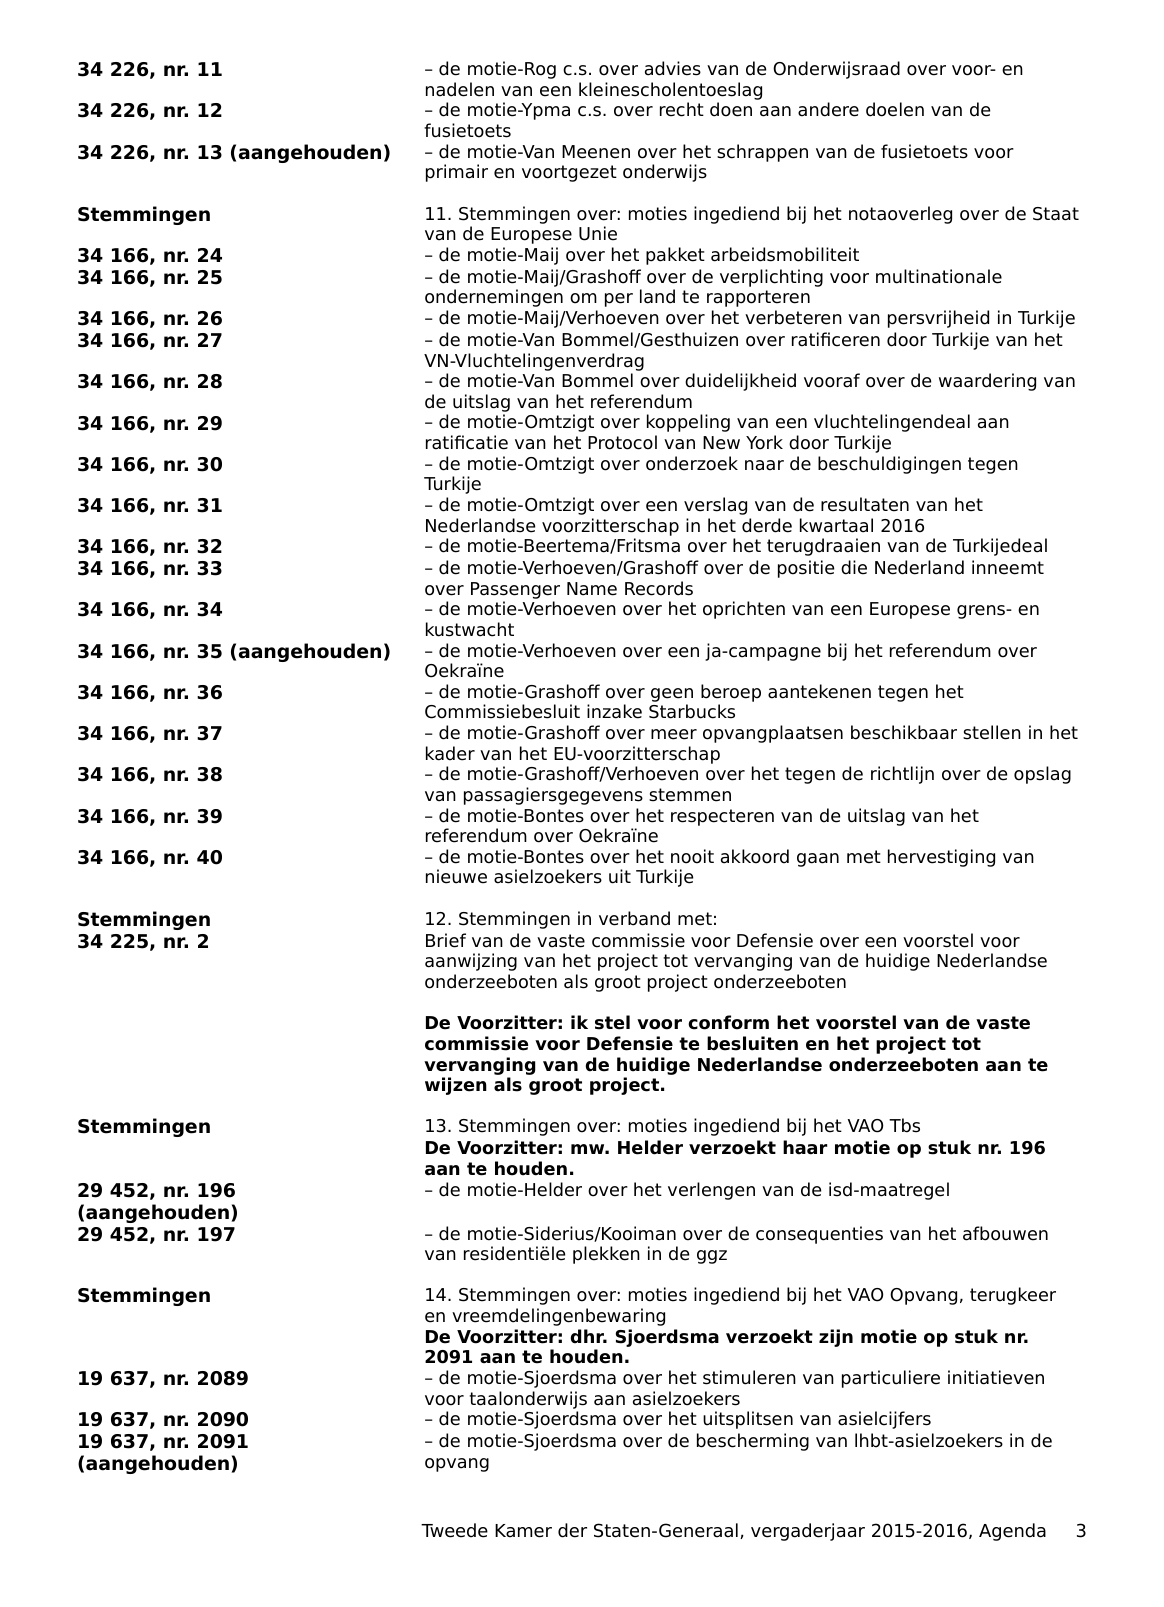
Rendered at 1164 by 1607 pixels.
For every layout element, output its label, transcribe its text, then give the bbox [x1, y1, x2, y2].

table_cell – de motie-Bontes over het respecteren van de uitslag van het referendum over Oekraïne [418, 806, 1087, 847]
table_cell 14. Stemmingen over: moties ingediend bij het VAO Opvang, terugkeer en vreemdelingenbewaring [418, 1285, 1087, 1327]
table_cell [401, 723, 418, 764]
table_cell 19 637, nr. 2089 [77, 1368, 401, 1409]
table_cell [77, 1327, 401, 1368]
table_cell [401, 682, 418, 723]
table_cell – de motie-Omtzigt over een verslag van de resultaten van het Nederlandse voorzitterschap in het derde kwartaal 2016 [418, 495, 1087, 536]
table_cell 19 637, nr. 2091 (aangehouden) [77, 1431, 401, 1475]
table_cell [418, 1096, 1087, 1116]
table_cell 34 166, nr. 25 [77, 267, 401, 308]
table_cell [401, 183, 418, 203]
table_cell 34 166, nr. 34 [77, 599, 401, 641]
table_cell [401, 764, 418, 806]
table_cell – de motie-Grashoff/Verhoeven over het tegen de richtlijn over de opslag van passagiersgegevens stemmen [418, 764, 1087, 806]
table_cell [401, 371, 418, 412]
table_cell Stemmingen [77, 1116, 401, 1138]
table_cell 34 166, nr. 27 [77, 330, 401, 371]
table_cell [401, 1368, 418, 1409]
table_cell – de motie-Verhoeven over het oprichten van een Europese grens- en kustwacht [418, 599, 1087, 641]
table_cell Brief van de vaste commissie voor Defensie over een voorstel voor aanwijzing van het project tot vervanging van de huidige Nederlandse onderzeeboten als groot project onderzeeboten [418, 931, 1087, 993]
table_cell – de motie-Van Bommel/Gesthuizen over ratificeren door Turkije van het VN-Vluchtelingenverdrag [418, 330, 1087, 371]
table_cell [401, 59, 418, 100]
table_cell 34 166, nr. 40 [77, 847, 401, 888]
table_cell 34 166, nr. 32 [77, 536, 401, 558]
table_cell – de motie-Bontes over het nooit akkoord gaan met hervestiging van nieuwe asielzoekers uit Turkije [418, 847, 1087, 888]
table_cell 34 226, nr. 12 [77, 100, 401, 142]
table_cell [401, 1285, 418, 1327]
table_cell [401, 1224, 418, 1265]
table_cell [401, 536, 418, 558]
table_cell 34 166, nr. 24 [77, 245, 401, 267]
table_cell [418, 993, 1087, 1013]
table_cell [401, 888, 418, 909]
table_cell [401, 1265, 418, 1285]
table_cell 34 166, nr. 33 [77, 558, 401, 599]
table_cell – de motie-Maij/Grashoff over de verplichting voor multinationale ondernemingen om per land te rapporteren [418, 267, 1087, 308]
table_cell De Voorzitter: dhr. Sjoerdsma verzoekt zijn motie op stuk nr. 2091 aan te houden. [418, 1327, 1087, 1368]
table_cell [401, 1013, 418, 1096]
table_cell [401, 1116, 418, 1138]
table_cell 12. Stemmingen in verband met: [418, 909, 1087, 931]
table_cell – de motie-Sjoerdsma over het stimuleren van particuliere initiatieven voor taalonderwijs aan asielzoekers [418, 1368, 1087, 1409]
table_cell De Voorzitter: ik stel voor conform het voorstel van de vaste commissie voor Defensie te besluiten en het project tot vervanging van de huidige Nederlandse onderzeeboten aan te wijzen als groot project. [418, 1013, 1087, 1096]
table_cell [401, 1327, 418, 1368]
table_cell 34 166, nr. 37 [77, 723, 401, 764]
table_cell 34 166, nr. 29 [77, 413, 401, 454]
table_cell [401, 495, 418, 536]
table_cell Stemmingen [77, 1285, 401, 1327]
table_cell [401, 413, 418, 454]
table_cell [401, 308, 418, 330]
table_cell – de motie-Omtzigt over koppeling van een vluchtelingendeal aan ratificatie van het Protocol van New York door Turkije [418, 413, 1087, 454]
table_cell 34 166, nr. 36 [77, 682, 401, 723]
table_cell 34 166, nr. 26 [77, 308, 401, 330]
table_cell – de motie-Ypma c.s. over recht doen aan andere doelen van de fusietoets [418, 100, 1087, 142]
table_cell 13. Stemmingen over: moties ingediend bij het VAO Tbs [418, 1116, 1087, 1138]
table_cell [401, 1096, 418, 1116]
table_cell – de motie-Rog c.s. over advies van de Onderwijsraad over voor- en nadelen van een kleinescholentoeslag [418, 59, 1087, 100]
table_cell [401, 1180, 418, 1223]
table_cell – de motie-Grashoff over geen beroep aantekenen tegen het Commissiebesluit inzake Starbucks [418, 682, 1087, 723]
table_cell – de motie-Van Bommel over duidelijkheid vooraf over de waardering van de uitslag van het referendum [418, 371, 1087, 412]
table_cell [77, 1096, 401, 1116]
table_cell 34 166, nr. 35 (aangehouden) [77, 641, 401, 682]
table_cell 29 452, nr. 197 [77, 1224, 401, 1265]
table_cell 34 166, nr. 39 [77, 806, 401, 847]
table_cell Stemmingen [77, 909, 401, 931]
table_cell [401, 931, 418, 993]
table_cell [401, 330, 418, 371]
table_cell De Voorzitter: mw. Helder verzoekt haar motie op stuk nr. 196 aan te houden. [418, 1138, 1087, 1179]
table_cell [401, 641, 418, 682]
table_cell 34 225, nr. 2 [77, 931, 401, 993]
table_cell [401, 909, 418, 931]
table_cell [401, 806, 418, 847]
table_cell – de motie-Maij/Verhoeven over het verbeteren van persvrijheid in Turkije [418, 308, 1087, 330]
table_cell – de motie-Sjoerdsma over de bescherming van lhbt-asielzoekers in de opvang [418, 1431, 1087, 1475]
table_cell [401, 993, 418, 1013]
table_cell 11. Stemmingen over: moties ingediend bij het notaoverleg over de Staat van de Europese Unie [418, 204, 1087, 245]
table_cell [77, 183, 401, 203]
table_cell [77, 993, 401, 1013]
table_cell – de motie-Van Meenen over het schrappen van de fusietoets voor primair en voortgezet onderwijs [418, 142, 1087, 183]
table_cell – de motie-Verhoeven over een ja-campagne bij het referendum over Oekraïne [418, 641, 1087, 682]
table_cell 34 166, nr. 28 [77, 371, 401, 412]
table_cell 34 226, nr. 11 [77, 59, 401, 100]
table_cell [418, 888, 1087, 909]
table_cell [401, 847, 418, 888]
table_cell – de motie-Verhoeven/Grashoff over de positie die Nederland inneemt over Passenger Name Records [418, 558, 1087, 599]
table_cell [77, 1265, 401, 1285]
table_cell [401, 142, 418, 183]
table_cell 29 452, nr. 196 (aangehouden) [77, 1180, 401, 1223]
table_cell 34 166, nr. 30 [77, 454, 401, 495]
table_cell [401, 1409, 418, 1431]
table_cell [401, 267, 418, 308]
table_cell 34 226, nr. 13 (aangehouden) [77, 142, 401, 183]
table_cell [401, 599, 418, 641]
table_cell – de motie-Sjoerdsma over het uitsplitsen van asielcijfers [418, 1409, 1087, 1431]
table_cell [77, 1138, 401, 1179]
table_cell – de motie-Helder over het verlengen van de isd-maatregel [418, 1180, 1087, 1223]
table_cell [401, 100, 418, 142]
table_cell [401, 454, 418, 495]
table_cell Stemmingen [77, 204, 401, 245]
table_cell [77, 1013, 401, 1096]
table_cell [401, 1138, 418, 1179]
table_cell – de motie-Maij over het pakket arbeidsmobiliteit [418, 245, 1087, 267]
table_cell – de motie-Omtzigt over onderzoek naar de beschuldigingen tegen Turkije [418, 454, 1087, 495]
table_cell [401, 1431, 418, 1475]
table_cell [418, 1265, 1087, 1285]
table_cell [401, 245, 418, 267]
table_cell 34 166, nr. 31 [77, 495, 401, 536]
table_cell [418, 183, 1087, 203]
table_cell 34 166, nr. 38 [77, 764, 401, 806]
table_cell – de motie-Beertema/Fritsma over het terugdraaien van de Turkijedeal [418, 536, 1087, 558]
table_cell [401, 558, 418, 599]
table_cell – de motie-Siderius/Kooiman over de consequenties van het afbouwen van residentiële plekken in de ggz [418, 1224, 1087, 1265]
table_cell [401, 204, 418, 245]
table_cell 19 637, nr. 2090 [77, 1409, 401, 1431]
table_cell – de motie-Grashoff over meer opvangplaatsen beschikbaar stellen in het kader van het EU-voorzitterschap [418, 723, 1087, 764]
table_cell [77, 888, 401, 909]
